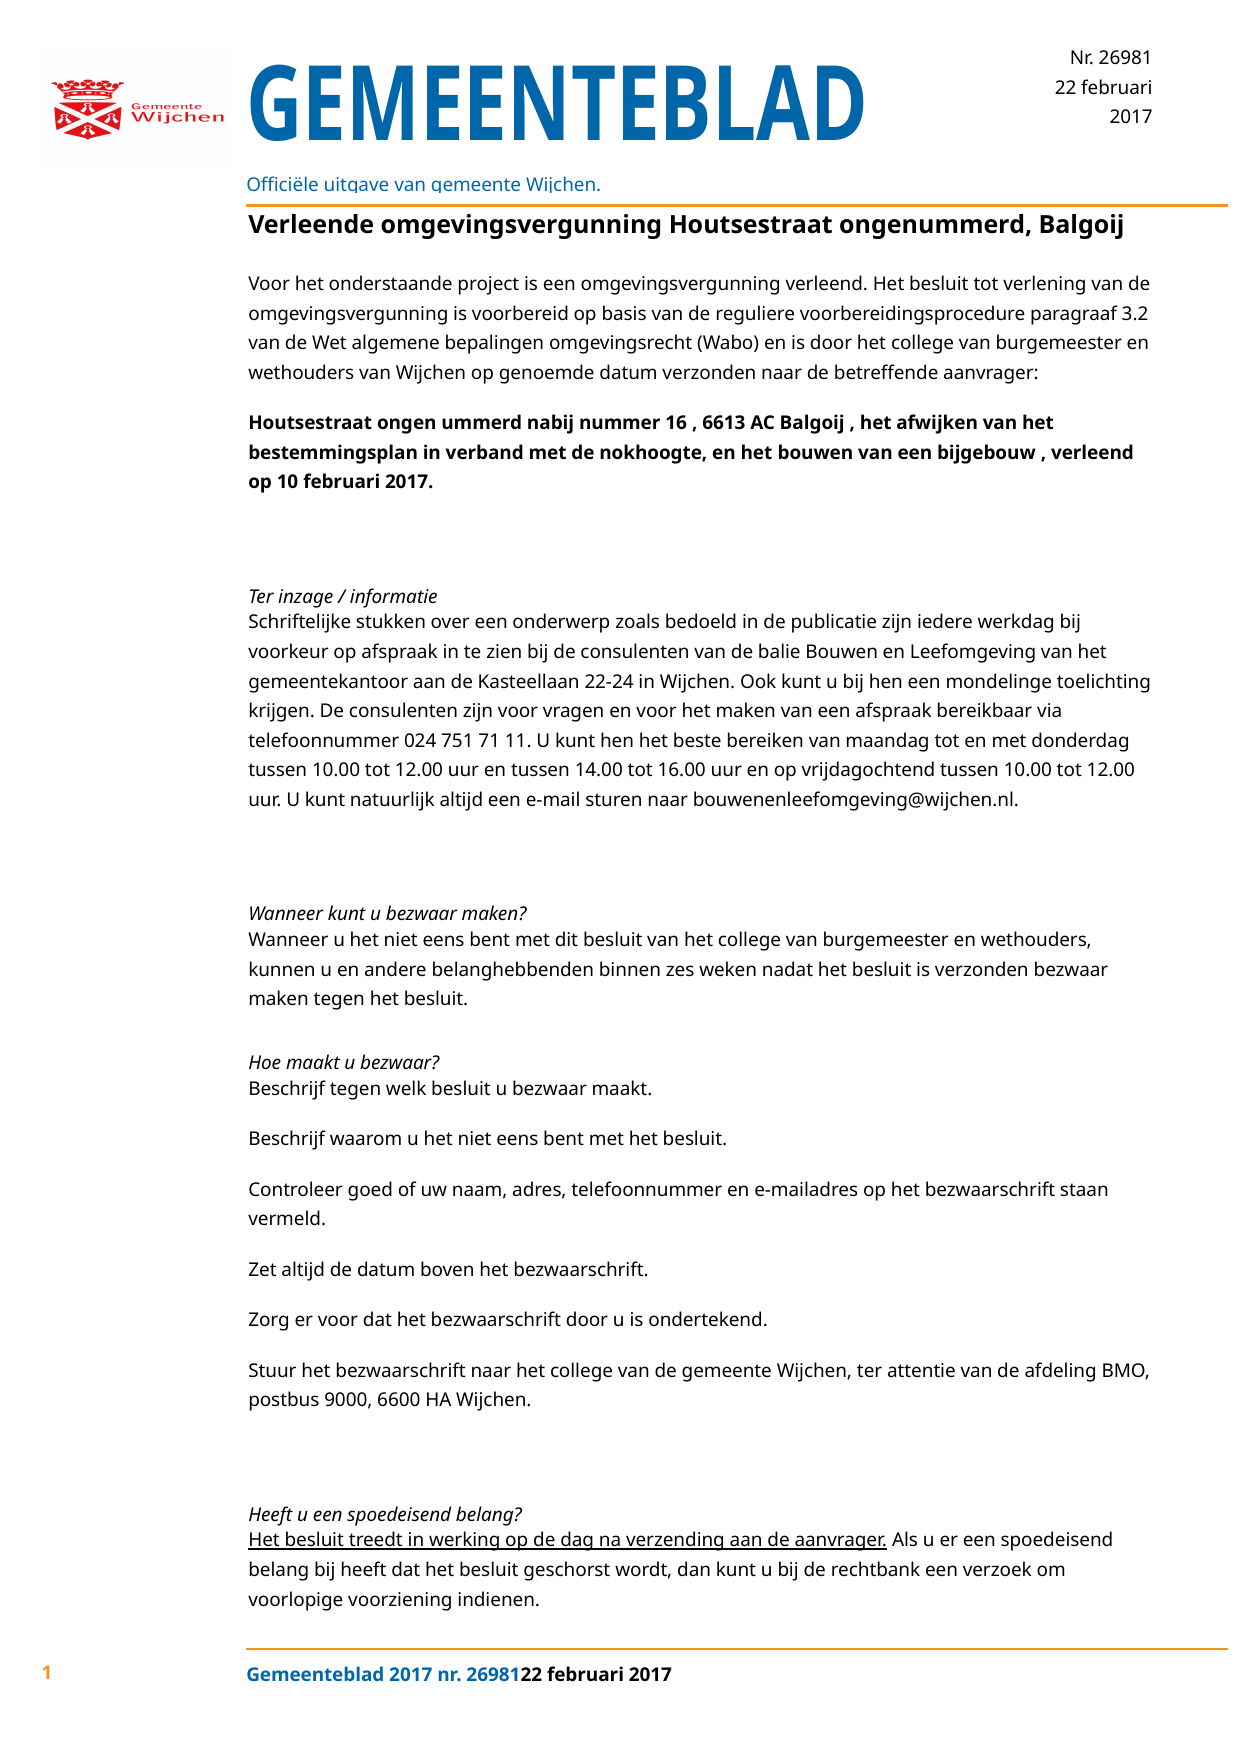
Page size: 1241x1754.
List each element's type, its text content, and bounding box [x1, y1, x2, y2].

text Beschrijf tegen welk besluit u bezwaar maakt. [248, 1075, 1152, 1101]
text Controleer goed of uw naam, adres, telefoonnummer en e-mailadres op het bezwaarschrift staan vermeld. [248, 1176, 1152, 1231]
text Heeft u een spoedeisend belang? [248, 1501, 1152, 1527]
text Wanneer kunt u bezwaar maken? [248, 901, 1152, 926]
text Zet altijd de datum boven het bezwaarschrift. [248, 1256, 1152, 1282]
text Zorg er voor dat het bezwaarschrift door u is ondertekend. [248, 1306, 1152, 1332]
text Houtsestraat ongen ummerd nabij nummer 16 , 6613 AC Balgoij , het afwijken van het bestemmingsplan in verband met de nokhoogte, en het bouwen van een bijgebouw , verleend op 10 februari 2017. [248, 409, 1152, 494]
text Schriftelijke stukken over een onderwerp zoals bedoeld in de publicatie zijn iedere werkdag bij voorkeur op afspraak in te zien bij de consulenten van de balie Bouwen en Leefomgeving van het gemeentekantoor aan de Kasteellaan 22-24 in Wijchen. Ook kunt u bij hen een mondelinge toelichting krijgen. De consulenten zijn voor vragen en voor het maken van een afspraak bereikbaar via telefoonnummer 024 751 71 11. U kunt hen het beste bereiken van maandag tot en met donderdag tussen 10.00 tot 12.00 uur en tussen 14.00 tot 16.00 uur en op vrijdagochtend tussen 10.00 tot 12.00 uur. U kunt natuurlijk altijd een e-mail sturen naar bouwenenleefomgeving@wijchen.nl. [248, 609, 1152, 812]
text Beschrijf waarom u het niet eens bent met het besluit. [248, 1126, 1152, 1151]
text Het besluit treedt in werking op de dag na verzending aan de aanvrager. Als u er een spoedeisend belang bij heeft dat het besluit geschorst wordt, dan kunt u bij de rechtbank een verzoek om voorlopige voorziening indienen. [248, 1527, 1152, 1611]
text Ter inzage / informatie [248, 583, 1152, 609]
text Voor het onderstaande project is een omgevingsvergunning verleend. Het besluit tot verlening van de omgevingsvergunning is voorbereid op basis van de reguliere voorbereidingsprocedure paragraaf 3.2 van de Wet algemene bepalingen omgevingsrecht (Wabo) en is door het college van burgemeester en wethouders van Wijchen op genoemde datum verzonden naar de betreffende aanvrager: [248, 270, 1152, 385]
text Hoe maakt u bezwaar? [248, 1049, 1152, 1075]
text Stuur het bezwaarschrift naar het college van de gemeente Wijchen, ter attentie van de afdeling BMO, postbus 9000, 6600 HA Wijchen. [248, 1357, 1152, 1412]
picture [41, 47, 231, 172]
text Verleende omgevingsvergunning Houtsestraat ongenummerd, Balgoij [248, 207, 1152, 241]
text Wanneer u het niet eens bent met dit besluit van het college van burgemeester en wethouders, kunnen u en andere belanghebbenden binnen zes weken nadat het besluit is verzonden bezwaar maken tegen het besluit. [248, 926, 1152, 1011]
